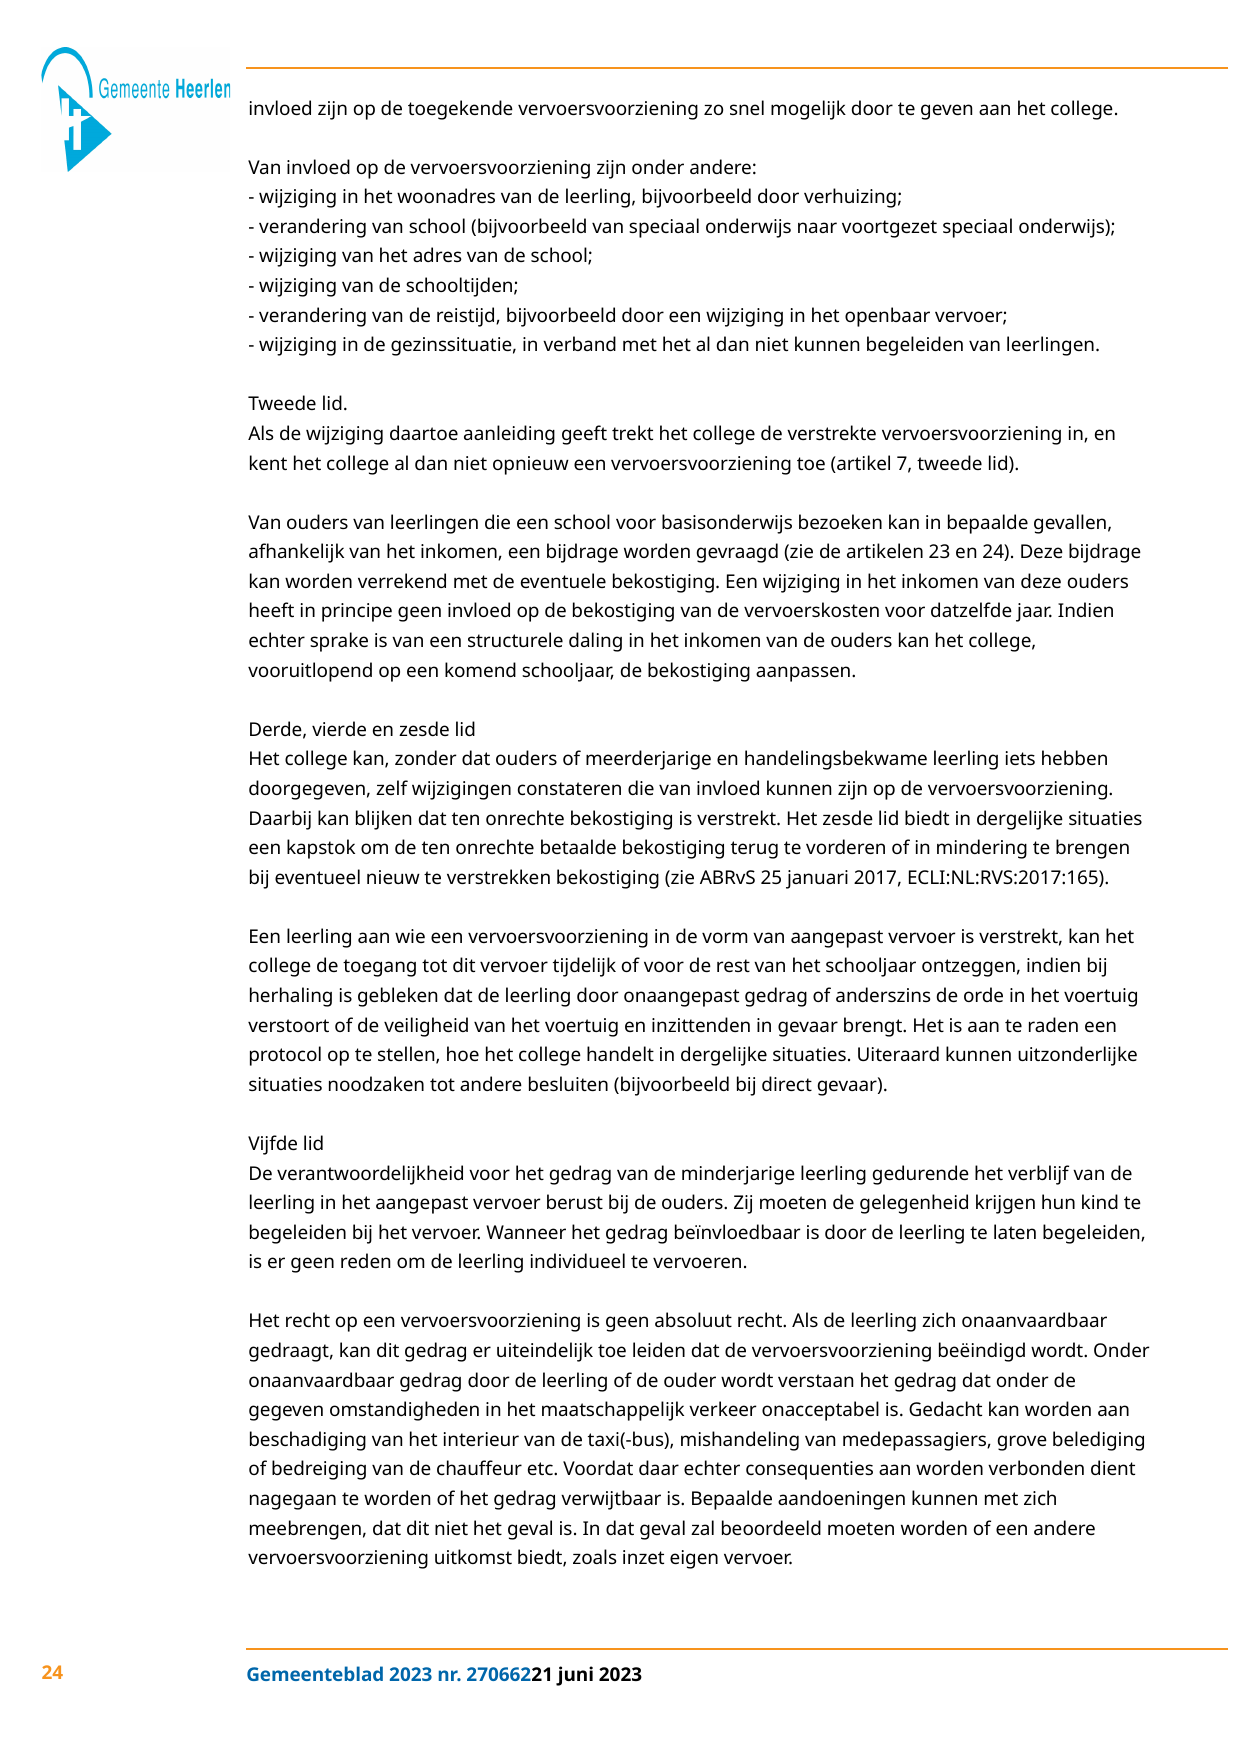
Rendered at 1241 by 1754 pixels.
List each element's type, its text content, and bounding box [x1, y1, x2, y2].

text Van ouders van leerlingen die een school voor basisonderwijs bezoeken kan in bepaalde gevallen, afhankelijk van het inkomen, een bijdrage worden gevraagd (zie de artikelen 23 en 24). Deze bijdrage kan worden verrekend met de eventuele bekostiging. Een wijziging in het inkomen van deze ouders heeft in principe geen invloed op de bekostiging van de vervoerskosten voor datzelfde jaar. Indien echter sprake is van een structurele daling in het inkomen van de ouders kan het college, vooruitlopend op een komend schooljaar, de bekostiging aanpassen. [248, 509, 1152, 683]
text - wijziging in de gezinssituatie, in verband met het al dan niet kunnen begeleiden van leerlingen. [248, 331, 1152, 357]
text invloed zijn op de toegekende vervoersvoorziening zo snel mogelijk door te geven aan het college. [248, 95, 1152, 121]
text Het college kan, zonder dat ouders of meerderjarige en handelingsbekwame leerling iets hebben doorgegeven, zelf wijzigingen constateren die van invloed kunnen zijn op de vervoersvoorziening. Daarbij kan blijken dat ten onrechte bekostiging is verstrekt. Het zesde lid biedt in dergelijke situaties een kapstok om de ten onrechte betaalde bekostiging terug te vorderen of in mindering te brengen bij eventueel nieuw te verstrekken bekostiging (zie ABRvS 25 januari 2017, ECLI:NL:RVS:2017:165). [248, 746, 1152, 890]
text Tweede lid. [248, 391, 1152, 416]
text Het recht op een vervoersvoorziening is geen absoluut recht. Als de leerling zich onaanvaardbaar gedraagt, kan dit gedrag er uiteindelijk toe leiden dat de vervoersvoorziening beëindigd wordt. Onder onaanvaardbaar gedrag door de leerling of de ouder wordt verstaan het gedrag dat onder de gegeven omstandigheden in het maatschappelijk verkeer onacceptabel is. Gedacht kan worden aan beschadiging van het interieur van de taxi(-bus), mishandeling van medepassagiers, grove belediging of bedreiging van de chauffeur etc. Voordat daar echter consequenties aan worden verbonden dient nagegaan te worden of het gedrag verwijtbaar is. Bepaalde aandoeningen kunnen met zich meebrengen, dat dit niet het geval is. In dat geval zal beoordeeld moeten worden of een andere vervoersvoorziening uitkomst biedt, zoals inzet eigen vervoer. [248, 1308, 1152, 1570]
text Als de wijziging daartoe aanleiding geeft trekt het college de verstrekte vervoersvoorziening in, en kent het college al dan niet opnieuw een vervoersvoorziening toe (artikel 7, tweede lid). [248, 420, 1152, 476]
text - wijziging van de schooltijden; [248, 272, 1152, 298]
text De verantwoordelijkheid voor het gedrag van de minderjarige leerling gedurende het verblijf van de leerling in het aangepast vervoer berust bij de ouders. Zij moeten de gelegenheid krijgen hun kind te begeleiden bij het vervoer. Wanneer het gedrag beïnvloedbaar is door de leerling te laten begeleiden, is er geen reden om de leerling individueel te vervoeren. [248, 1160, 1152, 1274]
text Van invloed op de vervoersvoorziening zijn onder andere: [248, 154, 1152, 180]
text Vijfde lid [248, 1130, 1152, 1156]
text - verandering van school (bijvoorbeeld van speciaal onderwijs naar voortgezet speciaal onderwijs); [248, 213, 1152, 239]
picture [41, 47, 59, 70]
text - verandering van de reistijd, bijvoorbeeld door een wijziging in het openbaar vervoer; [248, 302, 1152, 328]
picture [41, 47, 231, 172]
text Derde, vierde en zesde lid [248, 716, 1152, 742]
text - wijziging in het woonadres van de leerling, bijvoorbeeld door verhuizing; [248, 183, 1152, 209]
text - wijziging van het adres van de school; [248, 243, 1152, 268]
text Een leerling aan wie een vervoersvoorziening in de vorm van aangepast vervoer is verstrekt, kan het college de toegang tot dit vervoer tijdelijk of voor de rest van het schooljaar ontzeggen, indien bij herhaling is gebleken dat de leerling door onaangepast gedrag of anderszins de orde in het voertuig verstoort of de veiligheid van het voertuig en inzittenden in gevaar brengt. Het is aan te raden een protocol op te stellen, hoe het college handelt in dergelijke situaties. Uiteraard kunnen uitzonderlijke situaties noodzaken tot andere besluiten (bijvoorbeeld bij direct gevaar). [248, 923, 1152, 1097]
